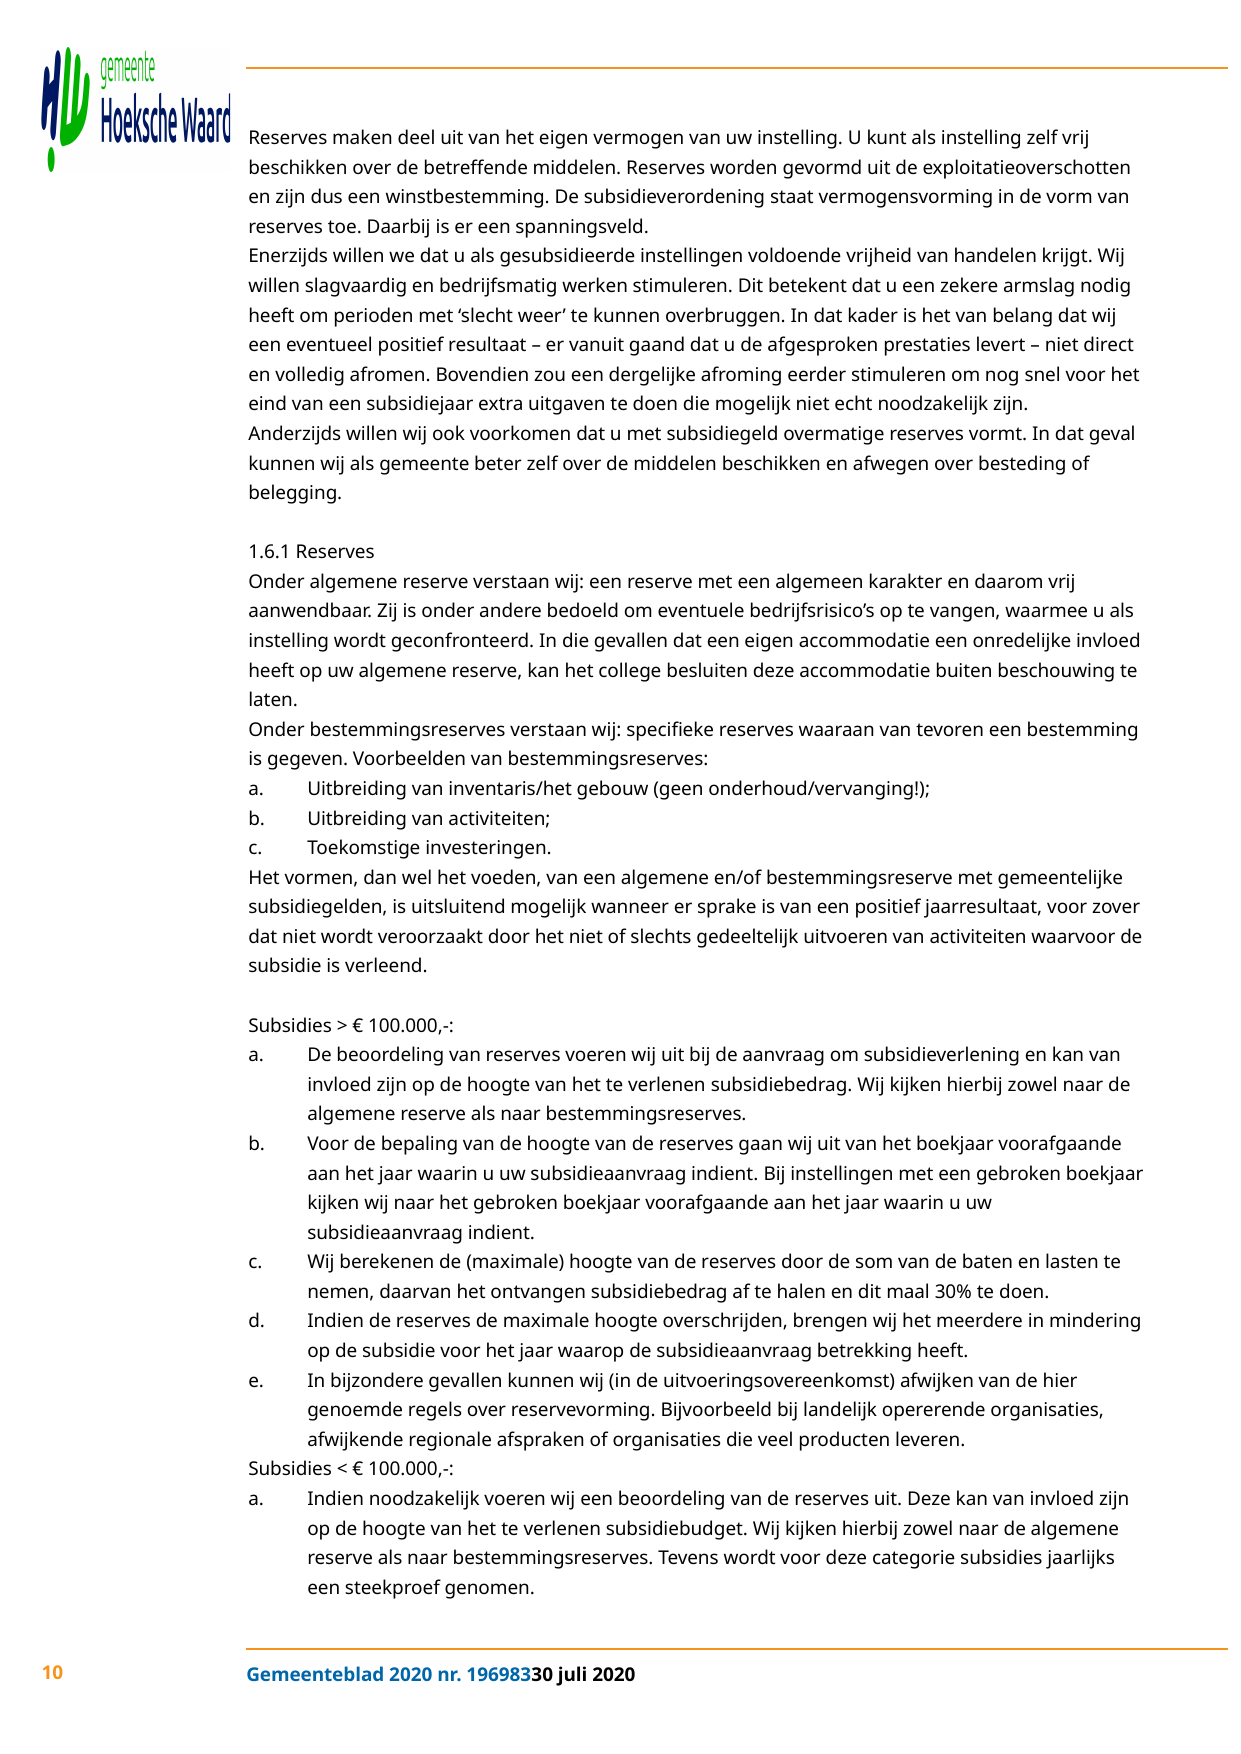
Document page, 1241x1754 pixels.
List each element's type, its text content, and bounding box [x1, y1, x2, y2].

text Reserves maken deel uit van het eigen vermogen van uw instelling. U kunt als instelling zelf vrij beschikken over de betreffende middelen. Reserves worden gevormd uit de exploitatieoverschotten en zijn dus een winstbestemming. De subsidieverordening staat vermogensvorming in de vorm van reserves toe. Daarbij is er een spanningsveld. [248, 124, 1152, 239]
list Uitbreiding van activiteiten; [248, 805, 1152, 831]
list Uitbreiding van inventaris/het gebouw (geen onderhoud/vervanging!); [248, 775, 1152, 801]
list Indien de reserves de maximale hoogte overschrijden, brengen wij het meerdere in mindering op de subsidie voor het jaar waarop de subsidieaanvraag betrekking heeft. [248, 1308, 1152, 1363]
text Onder bestemmingsreserves verstaan wij: specifieke reserves waaraan van tevoren een bestemming is gegeven. Voorbeelden van bestemmingsreserves: [248, 716, 1152, 771]
text Anderzijds willen wij ook voorkomen dat u met subsidiegeld overmatige reserves vormt. In dat geval kunnen wij als gemeente beter zelf over de middelen beschikken en afwegen over besteding of belegging. [248, 420, 1152, 505]
text Subsidies < € 100.000,-: [248, 1456, 1152, 1481]
picture [41, 47, 231, 172]
list In bijzondere gevallen kunnen wij (in de uitvoeringsovereenkomst) afwijken van de hier genoemde regels over reservevorming. Bijvoorbeeld bij landelijk opererende organisaties, afwijkende regionale afspraken of organisaties die veel producten leveren. [248, 1367, 1152, 1452]
list Voor de bepaling van de hoogte van de reserves gaan wij uit van het boekjaar voorafgaande aan het jaar waarin u uw subsidieaanvraag indient. Bij instellingen met een gebroken boekjaar kijken wij naar het gebroken boekjaar voorafgaande aan het jaar waarin u uw subsidieaanvraag indient. [248, 1130, 1152, 1245]
list Indien noodzakelijk voeren wij een beoordeling van de reserves uit. Deze kan van invloed zijn op de hoogte van het te verlenen subsidiebudget. Wij kijken hierbij zowel naar de algemene reserve als naar bestemmingsreserves. Tevens wordt voor deze categorie subsidies jaarlijks een steekproef genomen. [248, 1485, 1152, 1600]
list De beoordeling van reserves voeren wij uit bij de aanvraag om subsidieverlening en kan van invloed zijn op de hoogte van het te verlenen subsidiebedrag. Wij kijken hierbij zowel naar de algemene reserve als naar bestemmingsreserves. [248, 1041, 1152, 1126]
text Onder algemene reserve verstaan wij: een reserve met een algemeen karakter en daarom vrij aanwendbaar. Zij is onder andere bedoeld om eventuele bedrijfsrisico’s op te vangen, waarmee u als instelling wordt geconfronteerd. In die gevallen dat een eigen accommodatie een onredelijke invloed heeft op uw algemene reserve, kan het college besluiten deze accommodatie buiten beschouwing te laten. [248, 568, 1152, 712]
list Wij berekenen de (maximale) hoogte van de reserves door de som van de baten en lasten te nemen, daarvan het ontvangen subsidiebedrag af te halen en dit maal 30% te doen. [248, 1248, 1152, 1304]
list Toekomstige investeringen. [248, 834, 1152, 860]
text Enerzijds willen we dat u als gesubsidieerde instellingen voldoende vrijheid van handelen krijgt. Wij willen slagvaardig en bedrijfsmatig werken stimuleren. Dit betekent dat u een zekere armslag nodig heeft om perioden met ‘slecht weer’ te kunnen overbruggen. In dat kader is het van belang dat wij een eventueel positief resultaat – er vanuit gaand dat u de afgesproken prestaties levert – niet direct en volledig afromen. Bovendien zou een dergelijke afroming eerder stimuleren om nog snel voor het eind van een subsidiejaar extra uitgaven te doen die mogelijk niet echt noodzakelijk zijn. [248, 243, 1152, 416]
text Het vormen, dan wel het voeden, van een algemene en/of bestemmingsreserve met gemeentelijke subsidiegelden, is uitsluitend mogelijk wanneer er sprake is van een positief jaarresultaat, voor zover dat niet wordt veroorzaakt door het niet of slechts gedeeltelijk uitvoeren van activiteiten waarvoor de subsidie is verleend. [248, 864, 1152, 978]
text Subsidies > € 100.000,-: [248, 1012, 1152, 1038]
text 1.6.1 Reserves [248, 538, 1152, 564]
